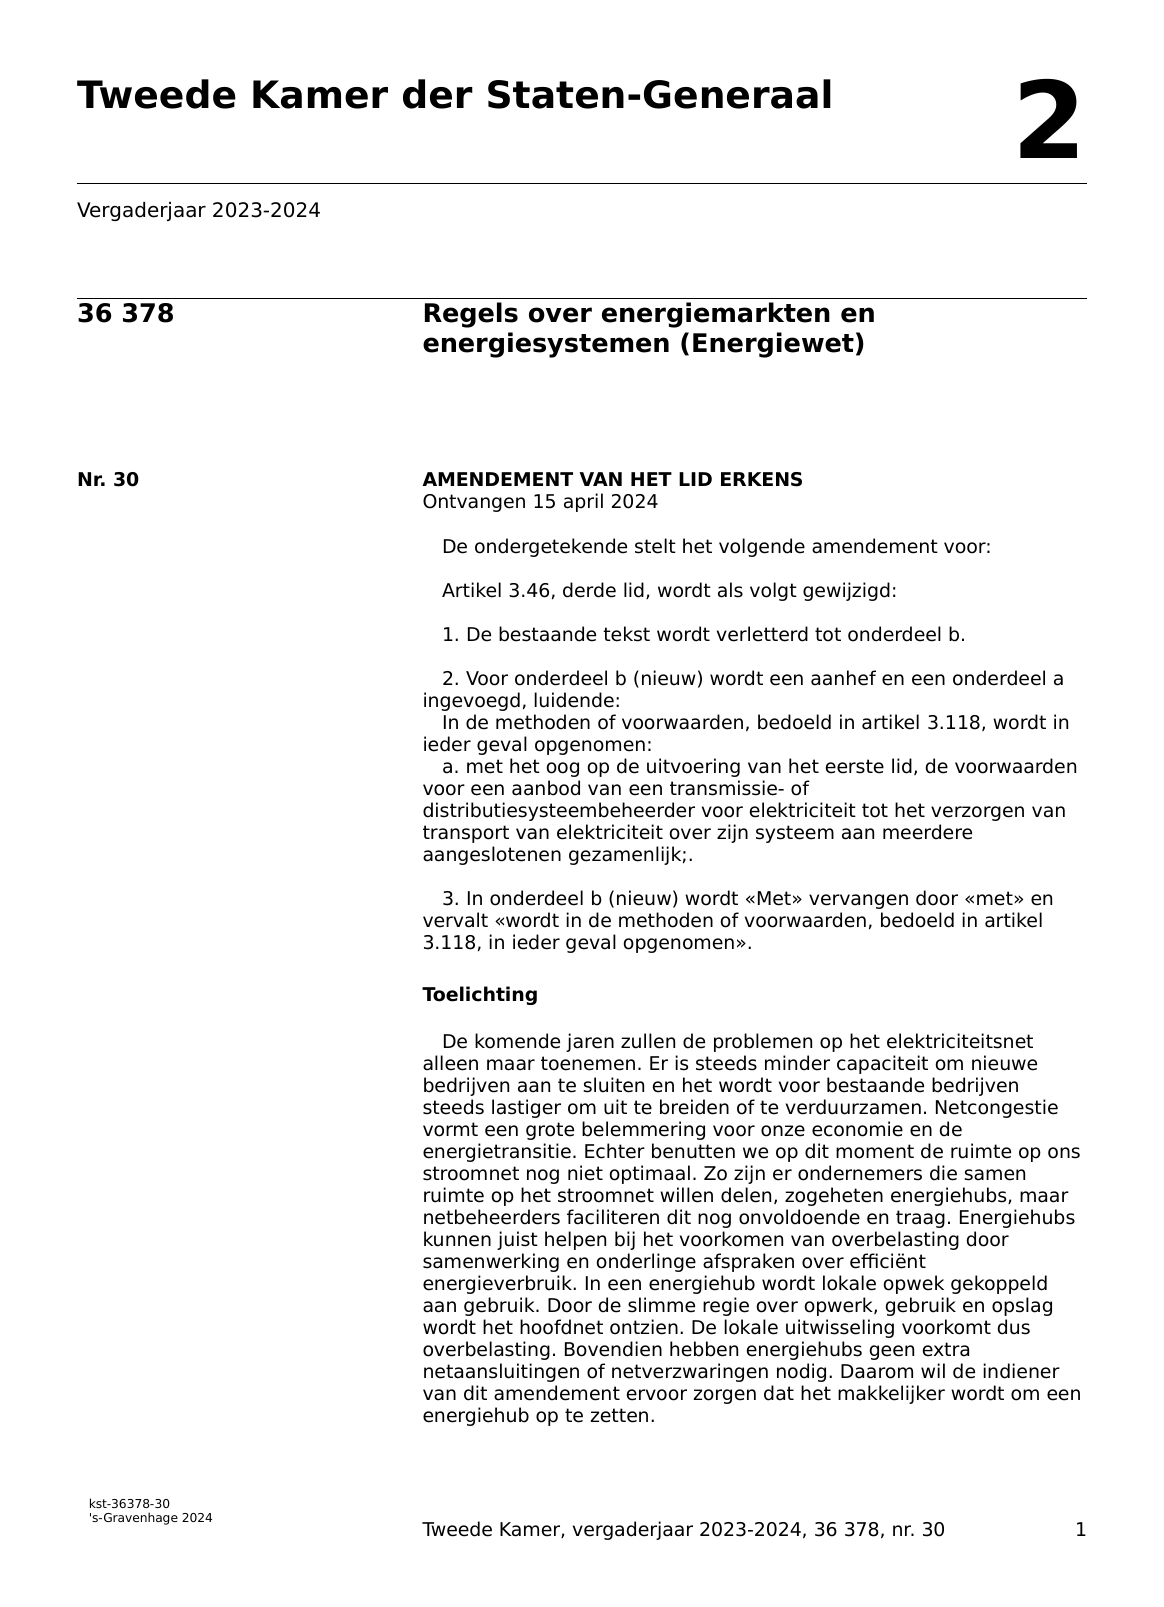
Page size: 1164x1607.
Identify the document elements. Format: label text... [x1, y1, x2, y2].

text In de methoden of voorwaarden, bedoeld in artikel 3.118, wordt in ieder geval opgenomen: [422, 712, 1087, 756]
text 3. In onderdeel b (nieuw) wordt «Met» vervangen door «met» en vervalt «wordt in de methoden of voorwaarden, bedoeld in artikel 3.118, in ieder geval opgenomen». [422, 888, 1087, 954]
table_cell Vergaderjaar 2023-2024 [77, 184, 1087, 298]
subtitle 36 378 Regels over energiemarkten en energiesystemen (Energiewet) [77, 299, 1087, 358]
table_header 2 [886, 59, 1087, 183]
text a. met het oog op de uitvoering van het eerste lid, de voorwaarden voor een aanbod van een transmissie- of distributiesysteembeheerder voor elektriciteit tot het verzorgen van transport van elektriciteit over zijn systeem aan meerdere aangeslotenen gezamenlijk;. [422, 756, 1087, 866]
text kst-36378-30 [88, 1497, 323, 1511]
text De komende jaren zullen de problemen op het elektriciteitsnet alleen maar toenemen. Er is steeds minder capaciteit om nieuwe bedrijven aan te sluiten en het wordt voor bestaande bedrijven steeds lastiger om uit te breiden of te verduurzamen. Netcongestie vormt een grote belemmering voor onze economie en de energietransitie. Echter benutten we op dit moment de ruimte op ons stroomnet nog niet optimaal. Zo zijn er ondernemers die samen ruimte op het stroomnet willen delen, zogeheten energiehubs, maar netbeheerders faciliteren dit nog onvoldoende en traag. Energiehubs kunnen juist helpen bij het voorkomen van overbelasting door samenwerking en onderlinge afspraken over efficiënt energieverbruik. In een energiehub wordt lokale opwek gekoppeld aan gebruik. Door de slimme regie over opwerk, gebruik en opslag wordt het hoofdnet ontzien. De lokale uitwisseling voorkomt dus overbelasting. Bovendien hebben energiehubs geen extra netaansluitingen of netverzwaringen nodig. Daarom wil de indiener van dit amendement ervoor zorgen dat het makkelijker wordt om een energiehub op te zetten. [422, 1031, 1087, 1427]
subtitle Nr. 30 AMENDEMENT VAN HET LID ERKENS [77, 469, 1087, 491]
subtitle Toelichting [422, 984, 1087, 1006]
text Artikel 3.46, derde lid, wordt als volgt gewijzigd: [422, 580, 1087, 602]
text 1. De bestaande tekst wordt verletterd tot onderdeel b. [422, 624, 1087, 646]
text 2. Voor onderdeel b (nieuw) wordt een aanhef en een onderdeel a ingevoegd, luidende: [422, 668, 1087, 712]
text De ondergetekende stelt het volgende amendement voor: [422, 536, 1087, 557]
text 's-Gravenhage 2024 [88, 1511, 323, 1525]
text Ontvangen 15 april 2024 [422, 491, 1087, 513]
table_header Tweede Kamer der Staten-Generaal [77, 59, 886, 183]
